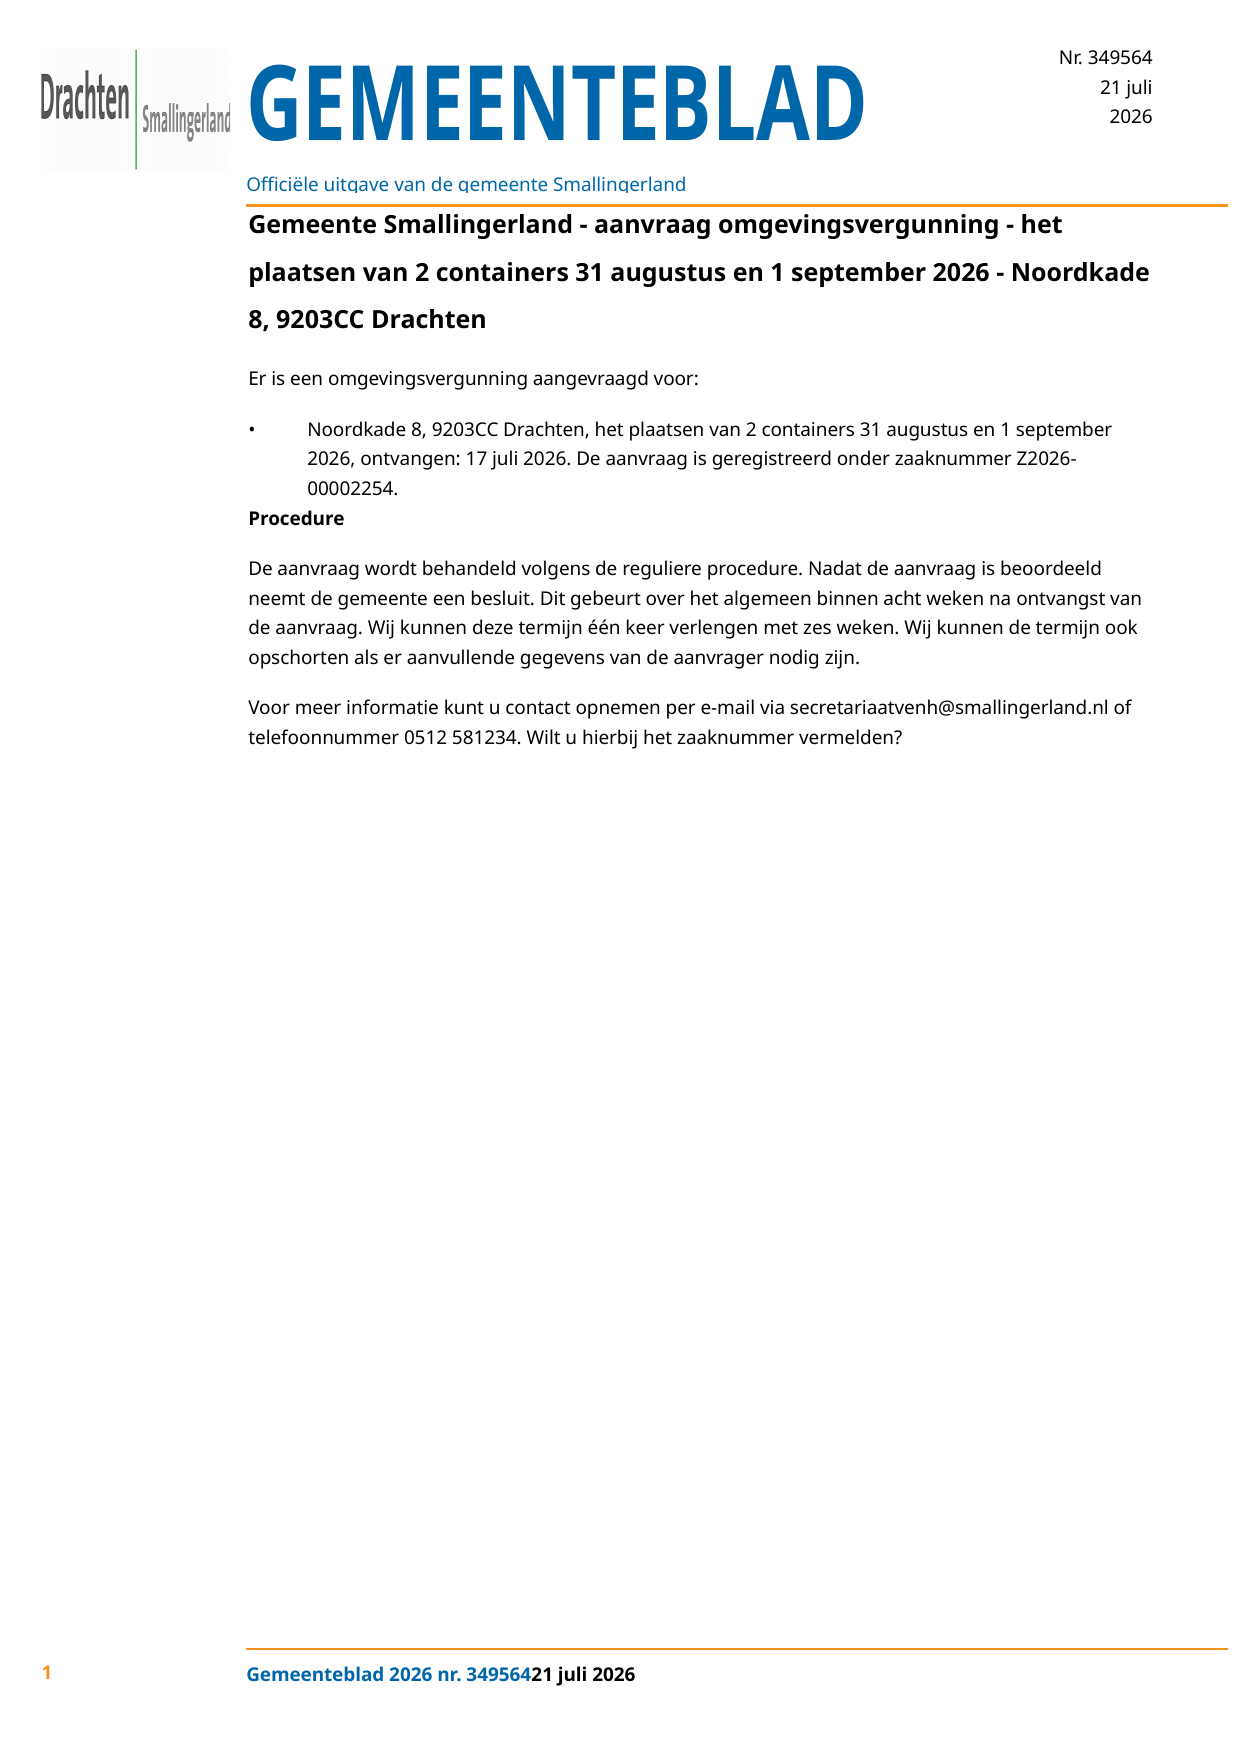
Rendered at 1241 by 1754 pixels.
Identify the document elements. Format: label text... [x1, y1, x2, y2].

list Noordkade 8, 9203CC Drachten, het plaatsen van 2 containers 31 augustus en 1 september 2026, ontvangen: 17 juli 2026. De aanvraag is geregistreerd onder zaaknummer Z2026-00002254. [248, 416, 1152, 501]
picture [41, 47, 231, 172]
text Voor meer informatie kunt u contact opnemen per e-mail via secretariaatvenh@smallingerland.nl of telefoonnummer 0512 581234. Wilt u hierbij het zaaknummer vermelden? [248, 694, 1152, 749]
text Procedure [248, 505, 1152, 530]
text Gemeente Smallingerland - aanvraag omgevingsvergunning - het plaatsen van 2 containers 31 augustus en 1 september 2026 - Noordkade 8, 9203CC Drachten [248, 207, 1152, 336]
text Er is een omgevingsvergunning aangevraagd voor: [248, 366, 1152, 391]
text De aanvraag wordt behandeld volgens de reguliere procedure. Nadat de aanvraag is beoordeeld neemt de gemeente een besluit. Dit gebeurt over het algemeen binnen acht weken na ontvangst van de aanvraag. Wij kunnen deze termijn één keer verlengen met zes weken. Wij kunnen de termijn ook opschorten als er aanvullende gegevens van de aanvrager nodig zijn. [248, 555, 1152, 669]
